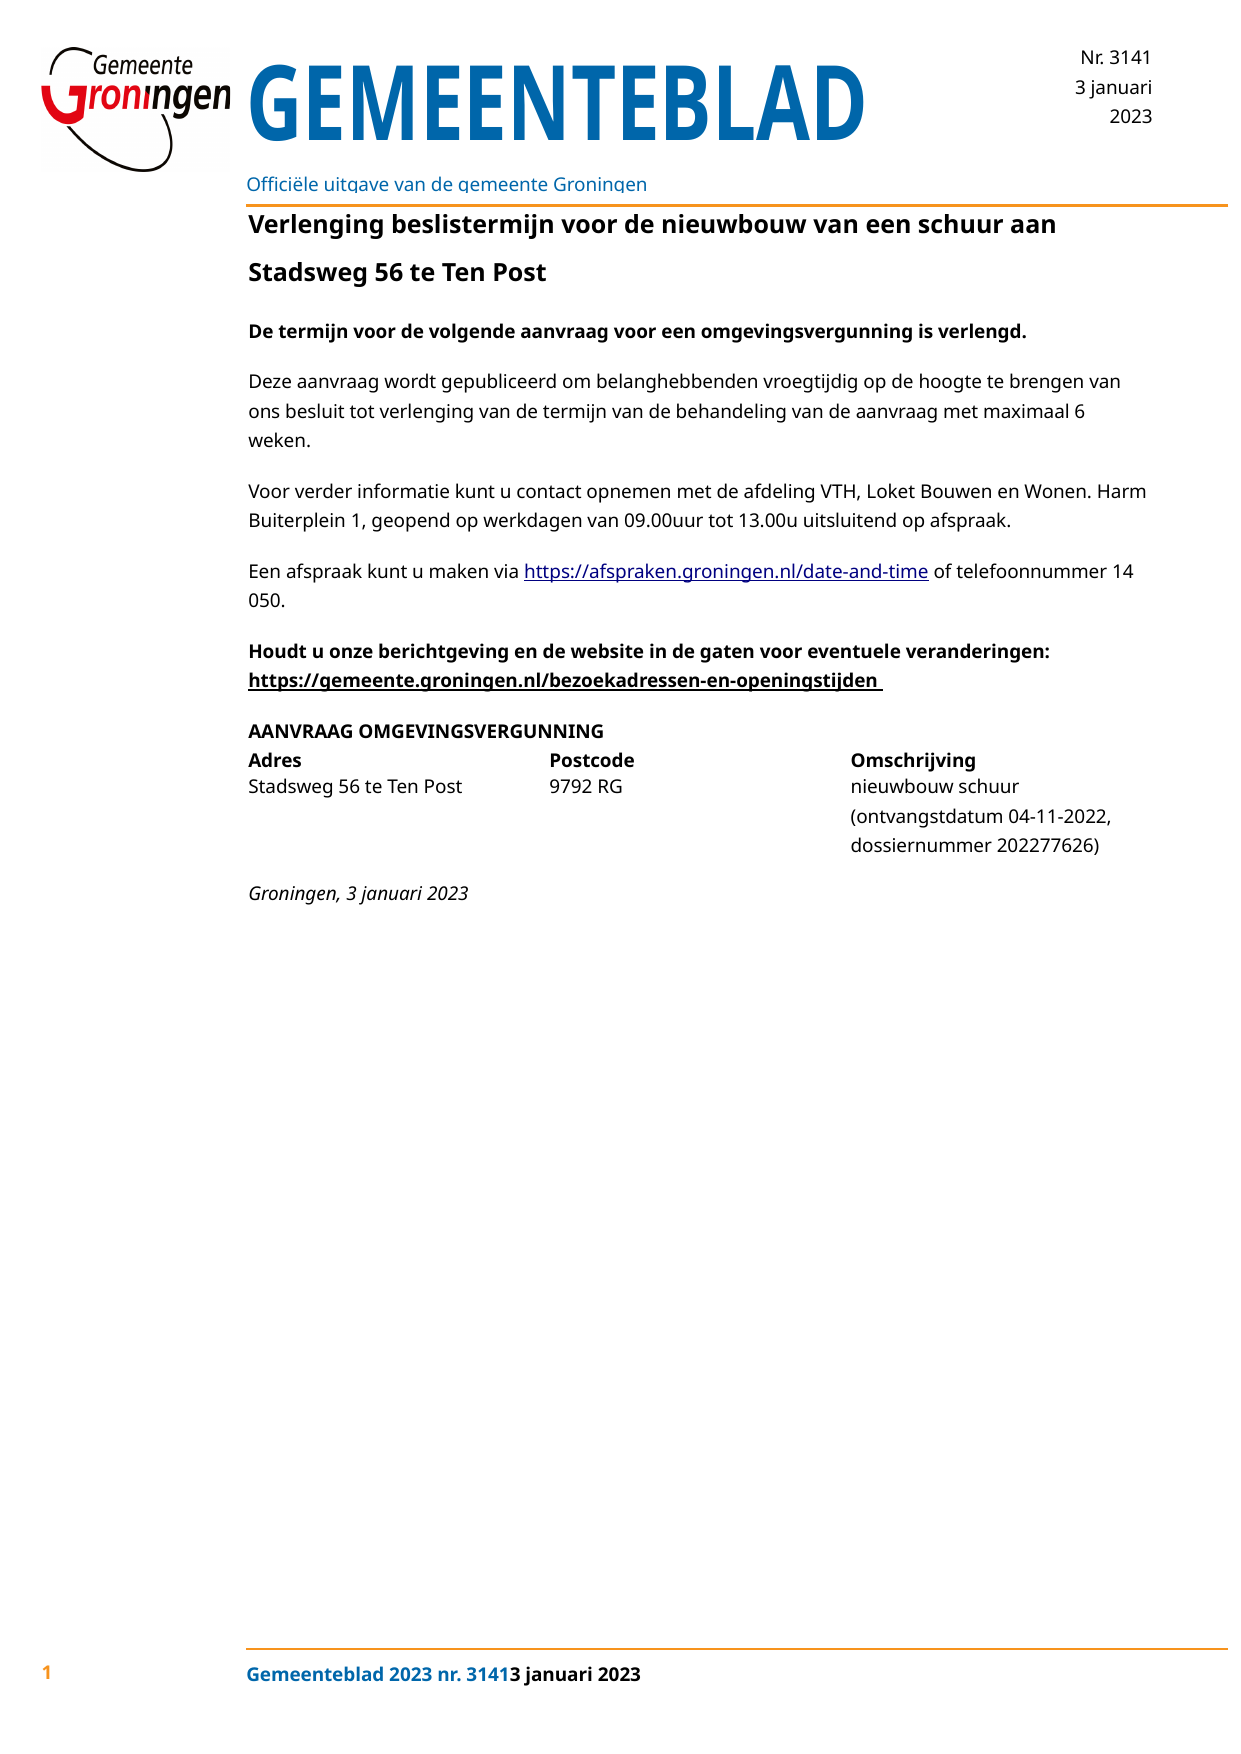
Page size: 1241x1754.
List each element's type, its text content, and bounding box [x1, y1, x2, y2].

table_cell 9792 RG [549, 773, 850, 858]
text Houdt u onze berichtgeving en de website in de gaten voor eventuele veranderingen: https://gemeente.groningen.nl/bezoekadressen-en-openingstijden [248, 638, 1152, 693]
text Groningen, 3 januari 2023 [248, 880, 1152, 905]
table_header Adres [248, 748, 549, 773]
text Verlenging beslistermijn voor de nieuwbouw van een schuur aan Stadsweg 56 te Ten Post [248, 207, 1152, 288]
picture [41, 47, 231, 172]
table_header Omschrijving [850, 748, 1152, 773]
text Voor verder informatie kunt u contact opnemen met de afdeling VTH, Loket Bouwen en Wonen. Harm Buiterplein 1, geopend op werkdagen van 09.00uur tot 13.00u uitsluitend op afspraak. [248, 478, 1152, 533]
text Een afspraak kunt u maken via https://afspraken.groningen.nl/date-and-time of telefoonnummer 14 050. [248, 558, 1152, 613]
table_cell Stadsweg 56 te Ten Post [248, 773, 549, 858]
table_header Postcode [549, 748, 850, 773]
table_cell nieuwbouw schuur (ontvangstdatum 04-11-2022, dossiernummer 202277626) [850, 773, 1152, 858]
text Deze aanvraag wordt gepubliceerd om belanghebbenden vroegtijdig op de hoogte te brengen van ons besluit tot verlenging van de termijn van de behandeling van de aanvraag met maximaal 6 weken. [248, 368, 1152, 453]
text De termijn voor de volgende aanvraag voor een omgevingsvergunning is verlengd. [248, 318, 1152, 344]
text AANVRAAG OMGEVINGSVERGUNNING [248, 718, 1152, 744]
